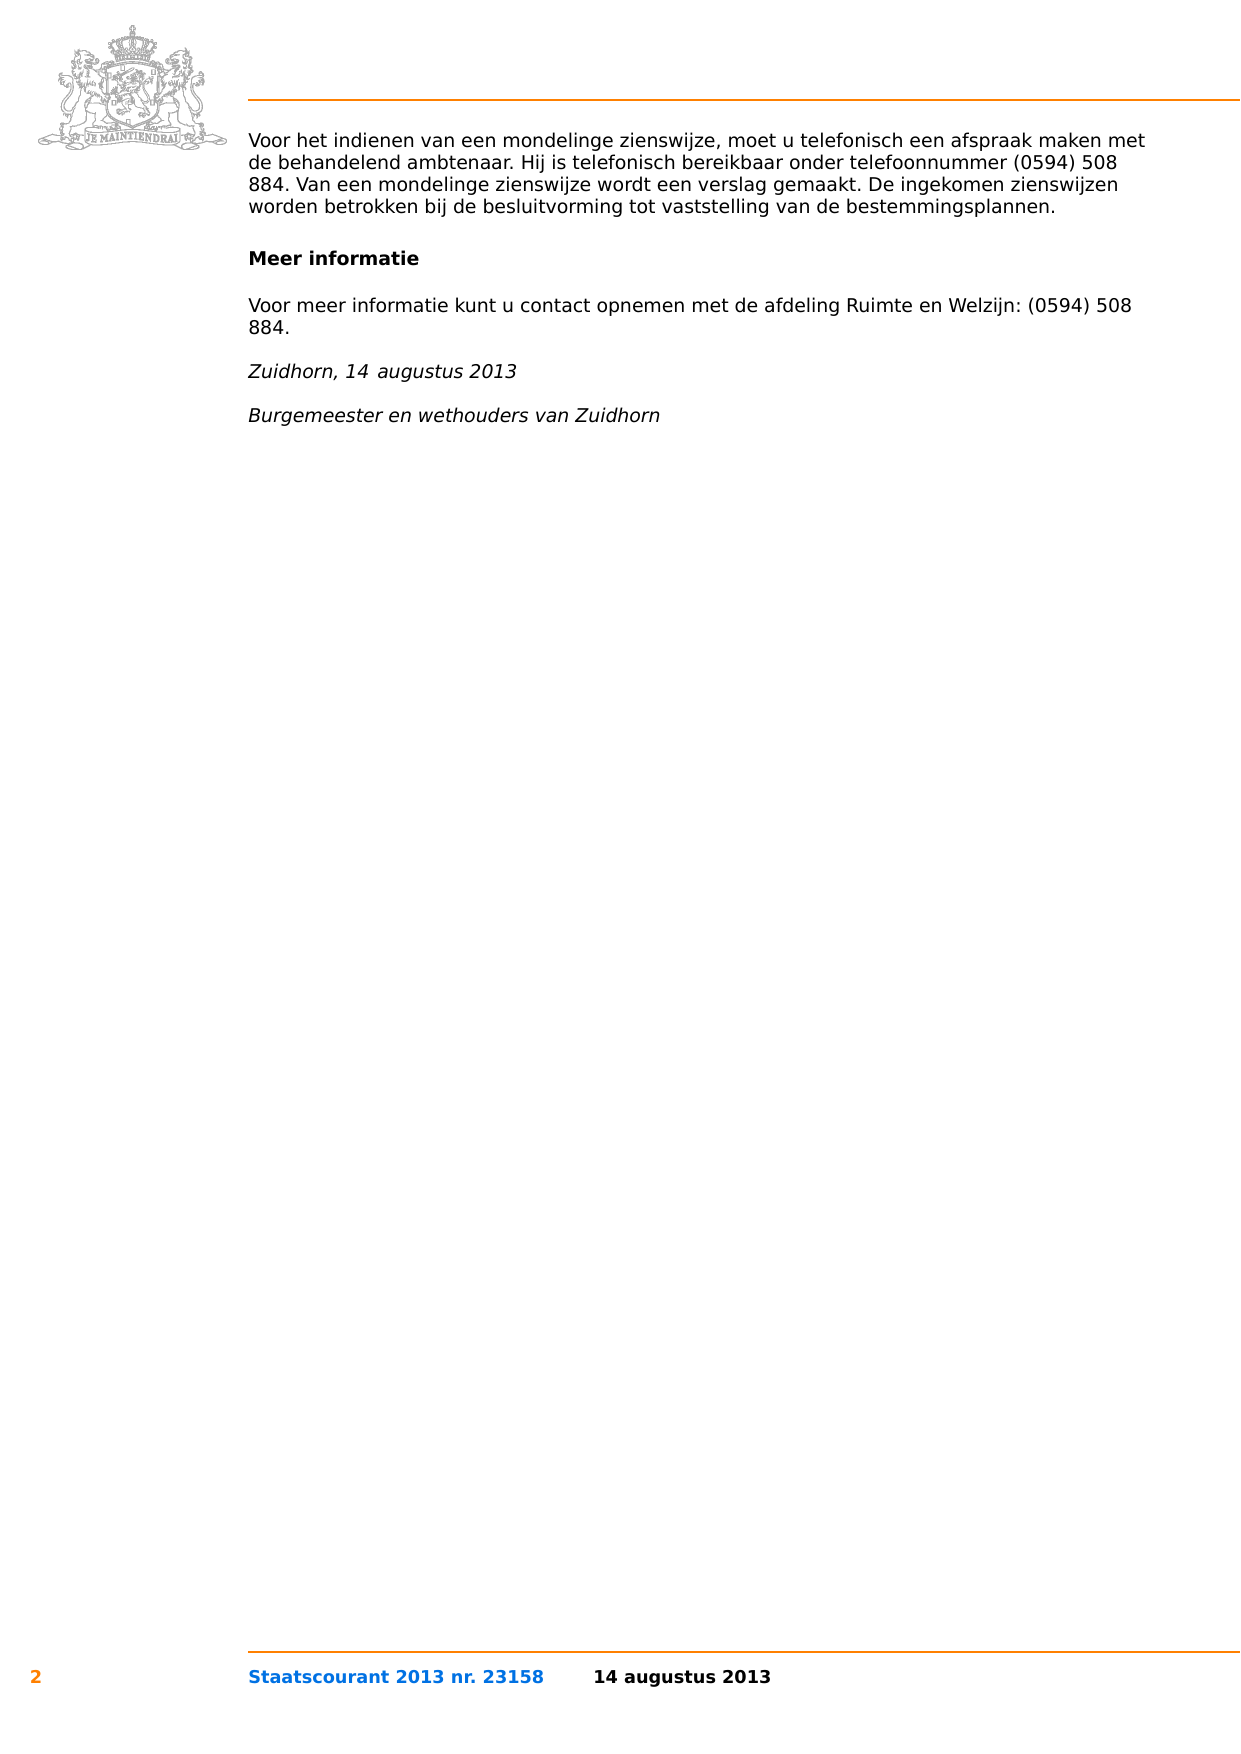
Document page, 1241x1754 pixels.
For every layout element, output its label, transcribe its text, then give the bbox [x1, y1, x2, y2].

subtitle Meer informatie [248, 248, 1163, 270]
text Burgemeester en wethouders van Zuidhorn [248, 404, 1163, 426]
text Voor meer informatie kunt u contact opnemen met de afdeling Ruimte en Welzijn: (0594) 508 884. [248, 295, 1163, 339]
text Zuidhorn, 14 augustus 2013 [248, 361, 1163, 383]
picture [38, 25, 227, 150]
text Voor het indienen van een mondelinge zienswijze, moet u telefonisch een afspraak maken met de behandelend ambtenaar. Hij is telefonisch bereikbaar onder telefoonnummer (0594) 508 884. Van een mondelinge zienswijze wordt een verslag gemaakt. De ingekomen zienswijzen worden betrokken bij de besluitvorming tot vaststelling van de bestemmingsplannen. [248, 130, 1163, 218]
